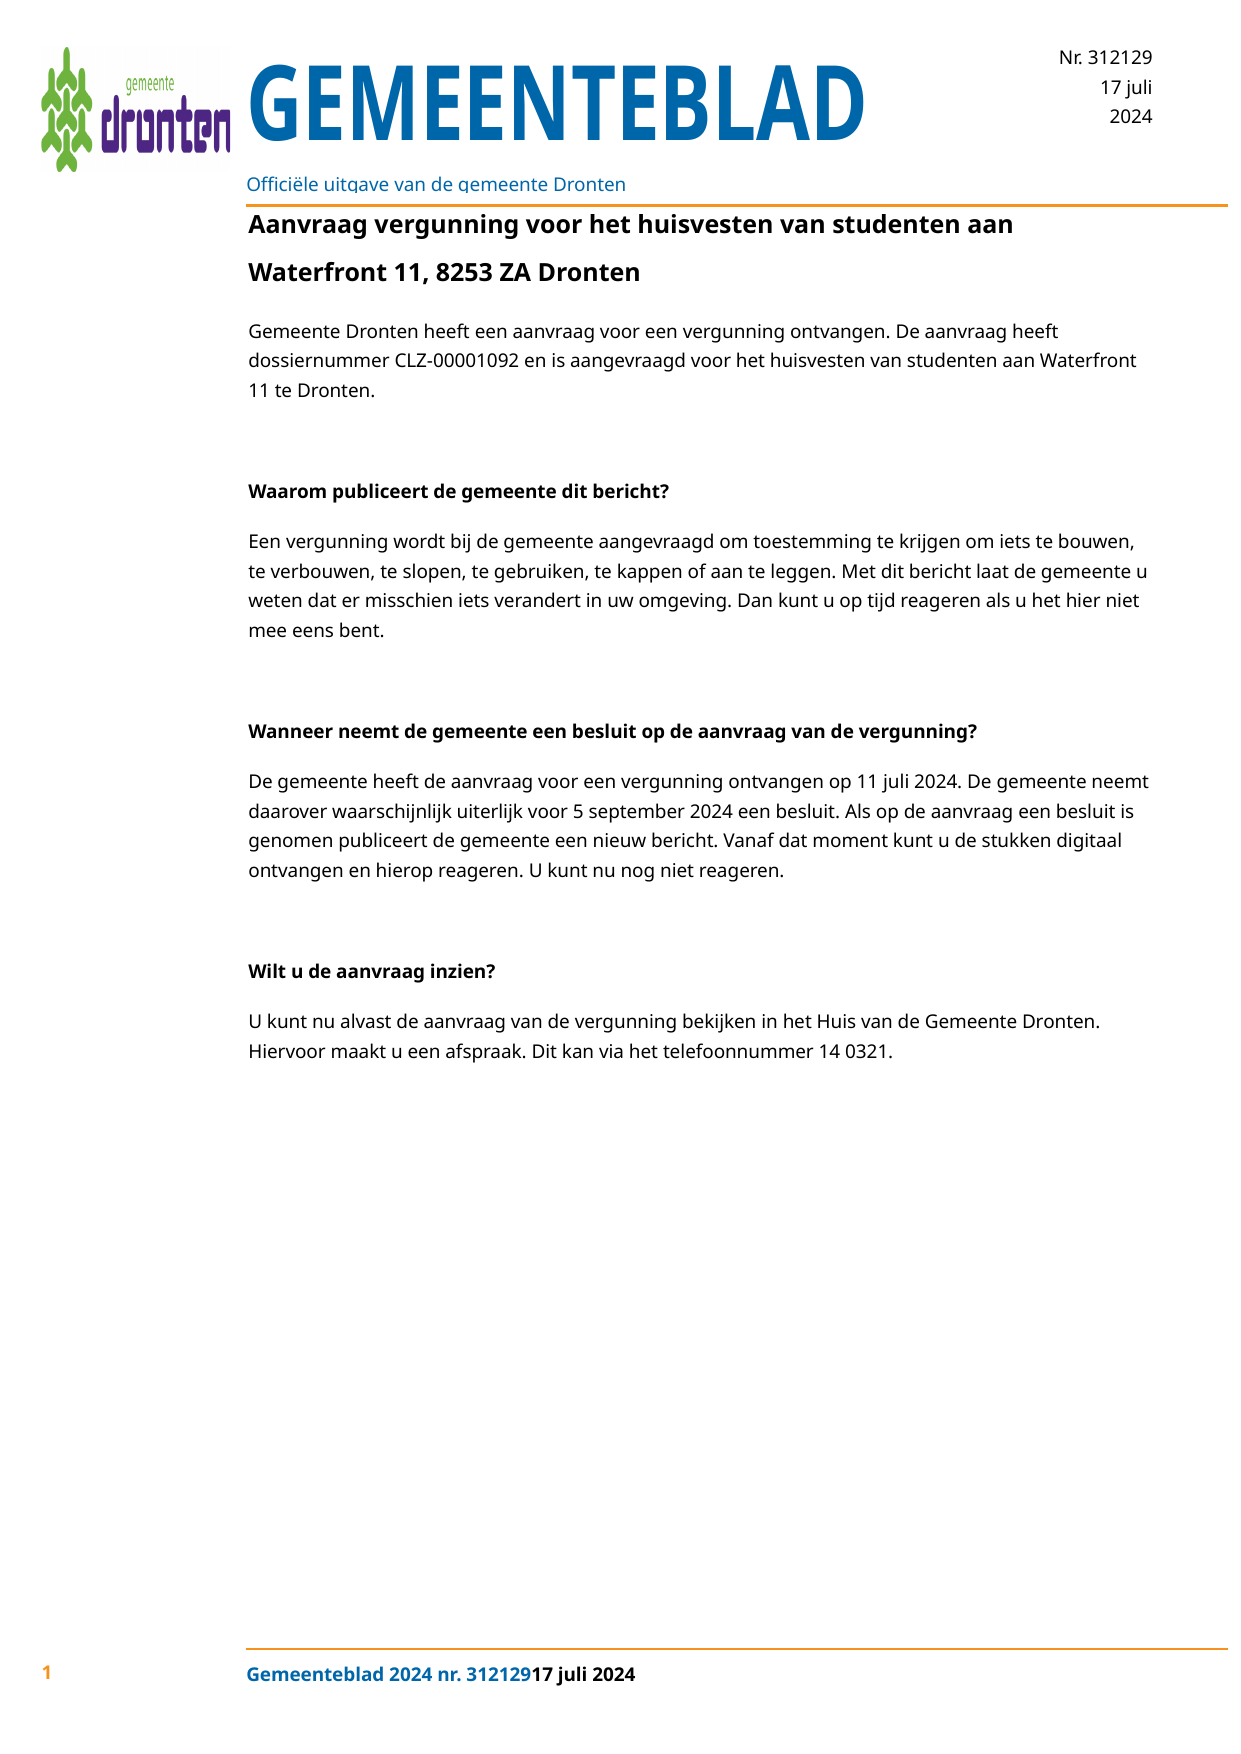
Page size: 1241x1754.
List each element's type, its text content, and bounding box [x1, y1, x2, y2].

text Wanneer neemt de gemeente een besluit op de aanvraag van de vergunning? [248, 718, 1152, 744]
picture [41, 47, 231, 172]
text Gemeente Dronten heeft een aanvraag voor een vergunning ontvangen. De aanvraag heeft dossiernummer CLZ-00001092 en is aangevraagd voor het huisvesten van studenten aan Waterfront 11 te Dronten. [248, 318, 1152, 403]
text Waarom publiceert de gemeente dit bericht? [248, 478, 1152, 504]
text Een vergunning wordt bij de gemeente aangevraagd om toestemming te krijgen om iets te bouwen, te verbouwen, te slopen, te gebruiken, te kappen of aan te leggen. Met dit bericht laat de gemeente u weten dat er misschien iets verandert in uw omgeving. Dan kunt u op tijd reageren als u het hier niet mee eens bent. [248, 528, 1152, 643]
text Aanvraag vergunning voor het huisvesten van studenten aan Waterfront 11, 8253 ZA Dronten [248, 207, 1152, 288]
text Wilt u de aanvraag inzien? [248, 958, 1152, 984]
text U kunt nu alvast de aanvraag van de vergunning bekijken in het Huis van de Gemeente Dronten. Hiervoor maakt u een afspraak. Dit kan via het telefoonnummer 14 0321. [248, 1008, 1152, 1064]
text De gemeente heeft de aanvraag voor een vergunning ontvangen op 11 juli 2024. De gemeente neemt daarover waarschijnlijk uiterlijk voor 5 september 2024 een besluit. Als op de aanvraag een besluit is genomen publiceert de gemeente een nieuw bericht. Vanaf dat moment kunt u de stukken digitaal ontvangen en hierop reageren. U kunt nu nog niet reageren. [248, 768, 1152, 883]
